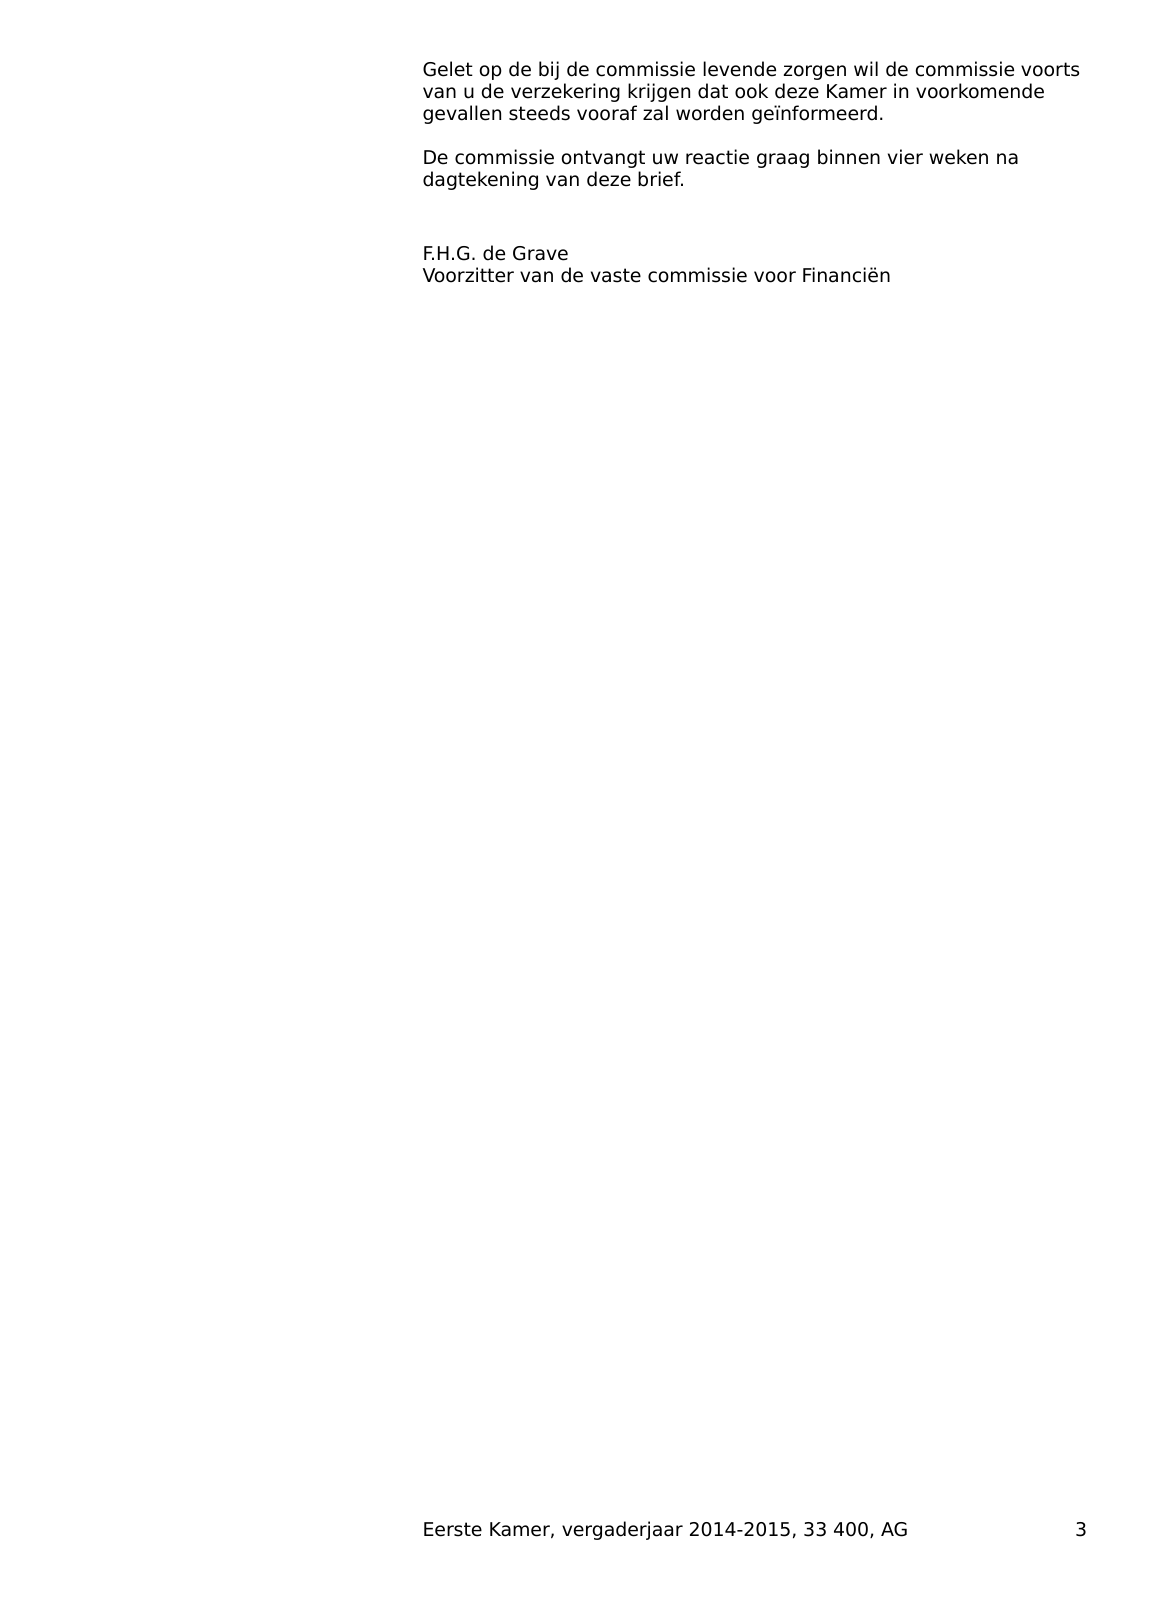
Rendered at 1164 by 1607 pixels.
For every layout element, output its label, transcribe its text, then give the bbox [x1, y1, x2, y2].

text F.H.G. de Grave Voorzitter van de vaste commissie voor Financiën [422, 221, 1087, 287]
text Gelet op de bij de commissie levende zorgen wil de commissie voorts van u de verzekering krijgen dat ook deze Kamer in voorkomende gevallen steeds vooraf zal worden geïnformeerd. [422, 59, 1087, 125]
text De commissie ontvangt uw reactie graag binnen vier weken na dagtekening van deze brief. [422, 147, 1087, 191]
